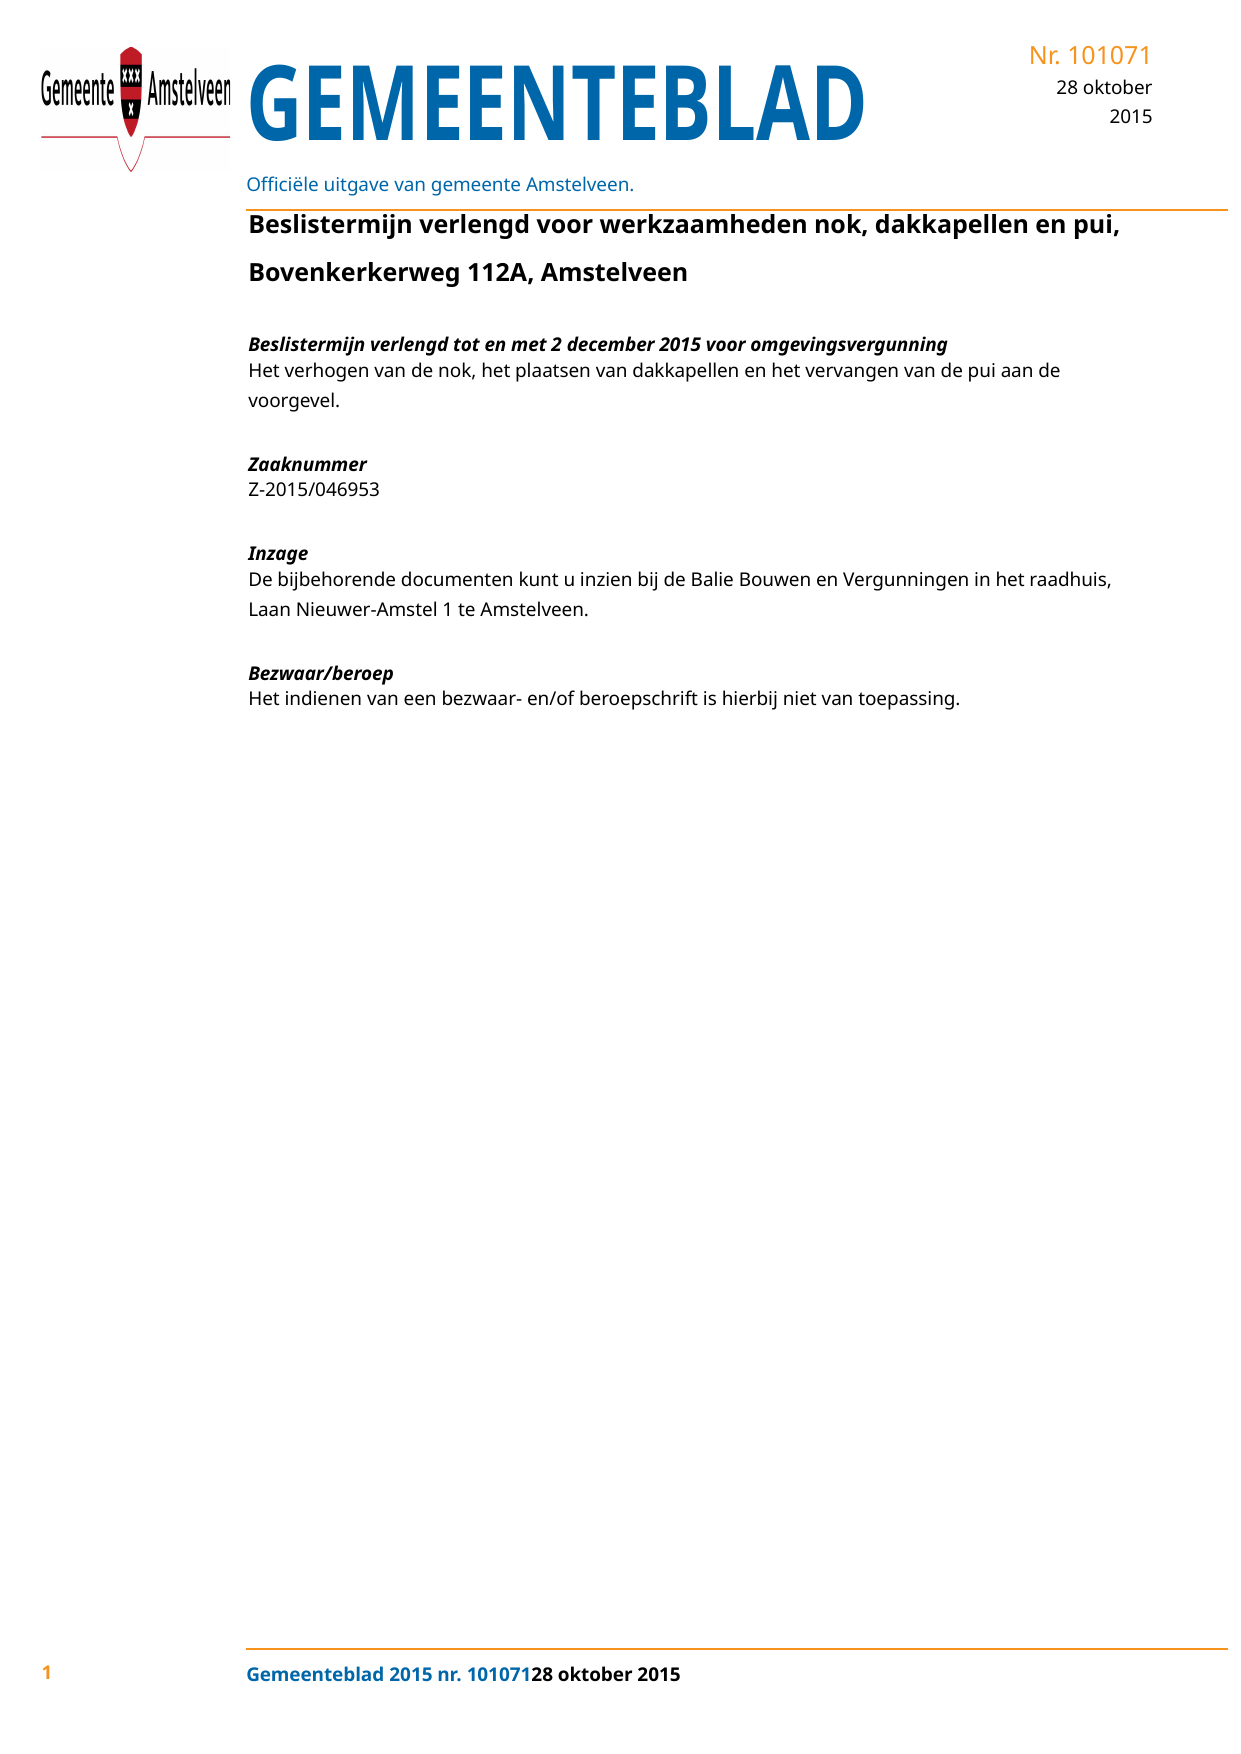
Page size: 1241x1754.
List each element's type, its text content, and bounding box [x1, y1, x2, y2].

text Het indienen van een bezwaar- en/of beroepschrift is hierbij niet van toepassing. [248, 685, 1152, 711]
text Beslistermijn verlengd voor werkzaamheden nok, dakkapellen en pui, Bovenkerkerweg 112A, Amstelveen [248, 211, 1152, 288]
text De bijbehorende documenten kunt u inzien bij de Balie Bouwen en Vergunningen in het raadhuis, Laan Nieuwer-Amstel 1 te Amstelveen. [248, 566, 1152, 621]
text Beslistermijn verlengd tot en met 2 december 2015 voor omgevingsvergunning [248, 331, 1152, 357]
text Bezwaar/beroep [248, 660, 1152, 685]
text Het verhogen van de nok, het plaatsen van dakkapellen en het vervangen van de pui aan de voorgevel. [248, 357, 1152, 412]
text Zaaknummer [248, 451, 1152, 476]
text Inzage [248, 540, 1152, 566]
text Z-2015/046953 [248, 476, 1152, 502]
picture [41, 47, 231, 172]
